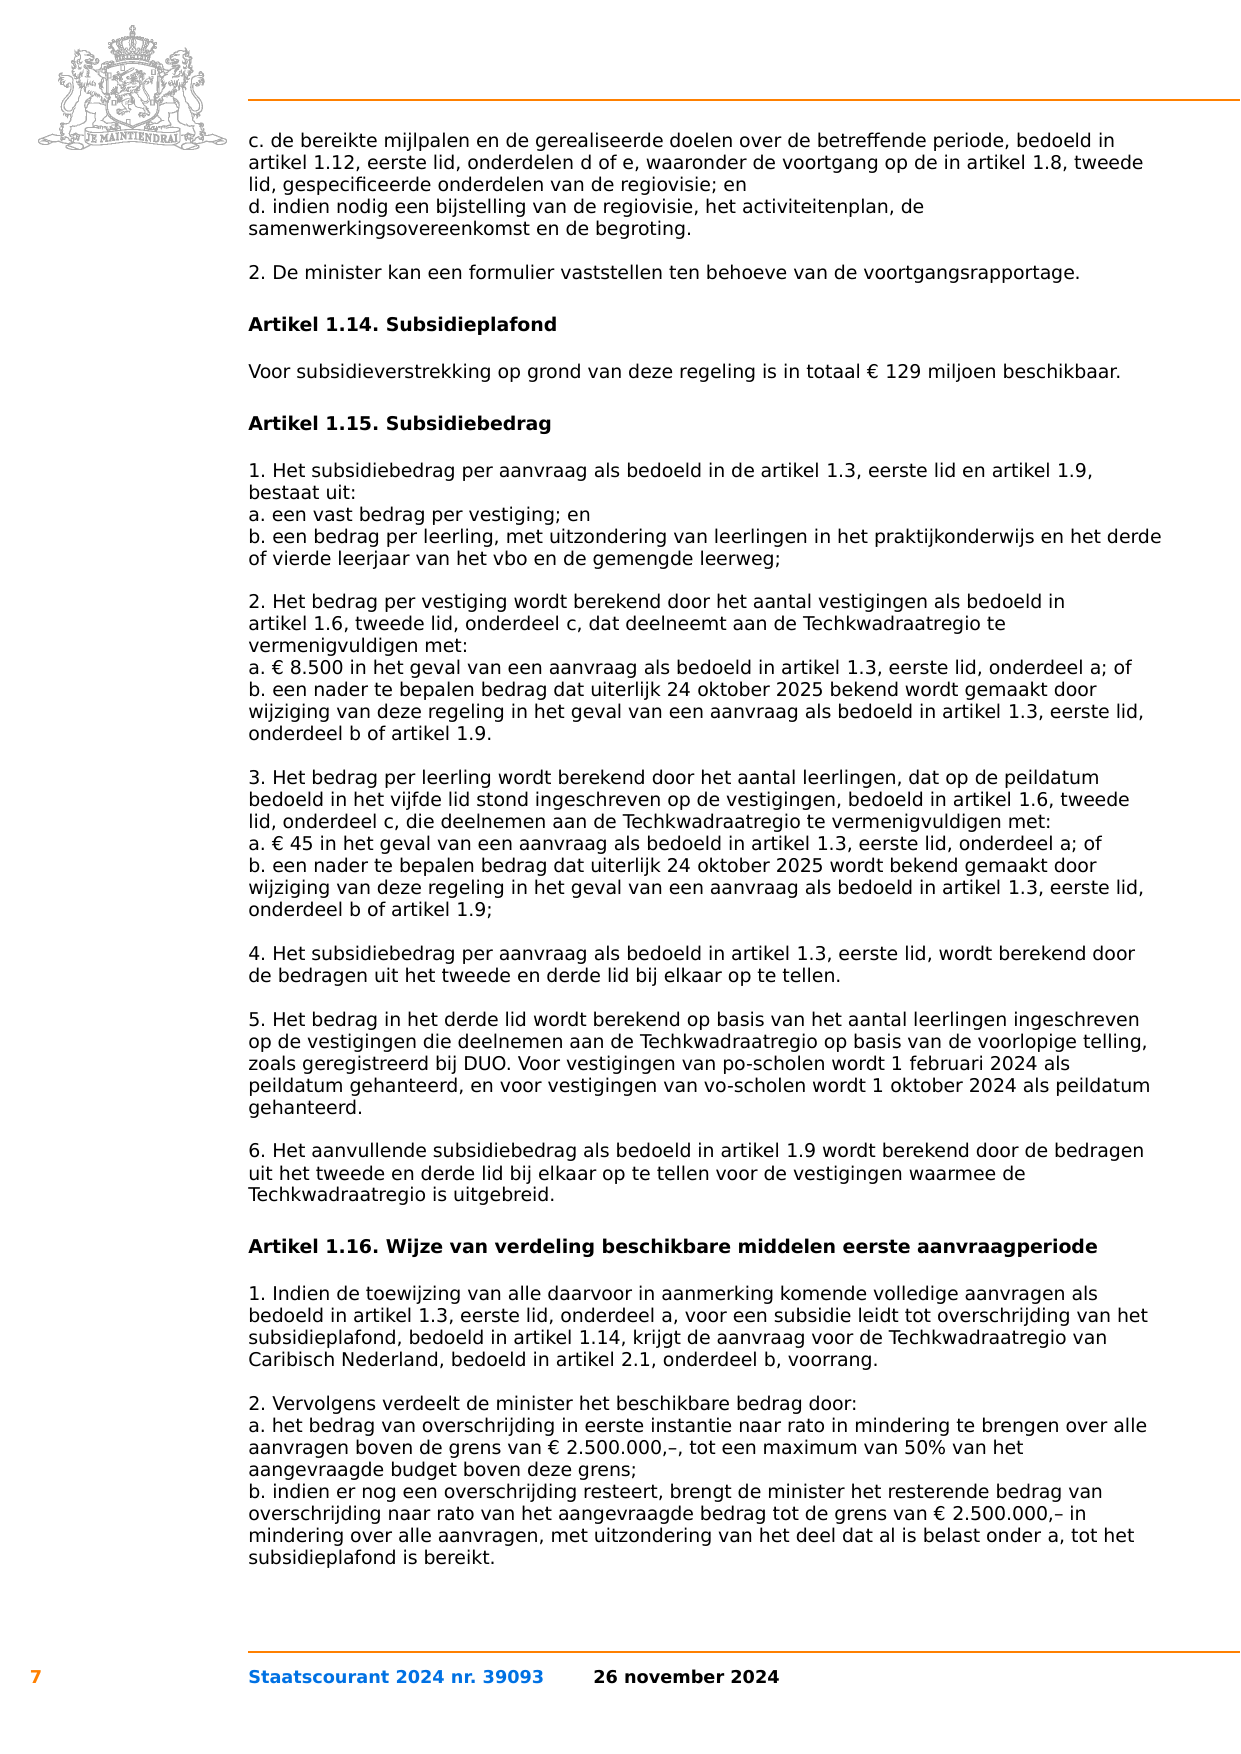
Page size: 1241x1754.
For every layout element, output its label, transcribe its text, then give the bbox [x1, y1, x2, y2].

text d. indien nodig een bijstelling van de regiovisie, het activiteitenplan, de samenwerkingsovereenkomst en de begroting. [248, 196, 1163, 240]
text 5. Het bedrag in het derde lid wordt berekend op basis van het aantal leerlingen ingeschreven op de vestigingen die deelnemen aan de Techkwadraatregio op basis van de voorlopige telling, zoals geregistreerd bij DUO. Voor vestigingen van po-scholen wordt 1 februari 2024 als peildatum gehanteerd, en voor vestigingen van vo-scholen wordt 1 oktober 2024 als peildatum gehanteerd. [248, 1009, 1163, 1118]
text 3. Het bedrag per leerling wordt berekend door het aantal leerlingen, dat op de peildatum bedoeld in het vijfde lid stond ingeschreven op de vestigingen, bedoeld in artikel 1.6, tweede lid, onderdeel c, die deelnemen aan de Techkwadraatregio te vermenigvuldigen met: [248, 767, 1163, 833]
subtitle Artikel 1.16. Wijze van verdeling beschikbare middelen eerste aanvraagperiode [248, 1236, 1163, 1258]
text a. € 45 in het geval van een aanvraag als bedoeld in artikel 1.3, eerste lid, onderdeel a; of [248, 833, 1163, 855]
text b. indien er nog een overschrijding resteert, brengt de minister het resterende bedrag van overschrijding naar rato van het aangevraagde bedrag tot de grens van € 2.500.000,– in mindering over alle aanvragen, met uitzondering van het deel dat al is belast onder a, tot het subsidieplafond is bereikt. [248, 1481, 1163, 1569]
subtitle Artikel 1.15. Subsidiebedrag [248, 413, 1163, 434]
text a. het bedrag van overschrijding in eerste instantie naar rato in mindering te brengen over alle aanvragen boven de grens van € 2.500.000,–, tot een maximum van 50% van het aangevraagde budget boven deze grens; [248, 1415, 1163, 1481]
text 2. Het bedrag per vestiging wordt berekend door het aantal vestigingen als bedoeld in artikel 1.6, tweede lid, onderdeel c, dat deelneemt aan de Techkwadraatregio te vermenigvuldigen met: [248, 591, 1163, 657]
text Voor subsidieverstrekking op grond van deze regeling is in totaal € 129 miljoen beschikbaar. [248, 361, 1163, 383]
text 4. Het subsidiebedrag per aanvraag als bedoeld in artikel 1.3, eerste lid, wordt berekend door de bedragen uit het tweede en derde lid bij elkaar op te tellen. [248, 943, 1163, 987]
text 1. Het subsidiebedrag per aanvraag als bedoeld in de artikel 1.3, eerste lid en artikel 1.9, bestaat uit: [248, 459, 1163, 503]
text 1. Indien de toewijzing van alle daarvoor in aanmerking komende volledige aanvragen als bedoeld in artikel 1.3, eerste lid, onderdeel a, voor een subsidie leidt tot overschrijding van het subsidieplafond, bedoeld in artikel 1.14, krijgt de aanvraag voor de Techkwadraatregio van Caribisch Nederland, bedoeld in artikel 2.1, onderdeel b, voorrang. [248, 1283, 1163, 1371]
text 2. De minister kan een formulier vaststellen ten behoeve van de voortgangsrapportage. [248, 262, 1163, 284]
text b. een nader te bepalen bedrag dat uiterlijk 24 oktober 2025 wordt bekend gemaakt door wijziging van deze regeling in het geval van een aanvraag als bedoeld in artikel 1.3, eerste lid, onderdeel b of artikel 1.9; [248, 855, 1163, 921]
text a. € 8.500 in het geval van een aanvraag als bedoeld in artikel 1.3, eerste lid, onderdeel a; of [248, 657, 1163, 679]
text a. een vast bedrag per vestiging; en [248, 503, 1163, 526]
text 2. Vervolgens verdeelt de minister het beschikbare bedrag door: [248, 1393, 1163, 1415]
text b. een bedrag per leerling, met uitzondering van leerlingen in het praktijkonderwijs en het derde of vierde leerjaar van het vbo en de gemengde leerweg; [248, 526, 1163, 569]
text 6. Het aanvullende subsidiebedrag als bedoeld in artikel 1.9 wordt berekend door de bedragen uit het tweede en derde lid bij elkaar op te tellen voor de vestigingen waarmee de Techkwadraatregio is uitgebreid. [248, 1140, 1163, 1206]
text c. de bereikte mijlpalen en de gerealiseerde doelen over de betreffende periode, bedoeld in artikel 1.12, eerste lid, onderdelen d of e, waaronder de voortgang op de in artikel 1.8, tweede lid, gespecificeerde onderdelen van de regiovisie; en [248, 130, 1163, 196]
subtitle Artikel 1.14. Subsidieplafond [248, 314, 1163, 336]
picture [38, 25, 227, 150]
text b. een nader te bepalen bedrag dat uiterlijk 24 oktober 2025 bekend wordt gemaakt door wijziging van deze regeling in het geval van een aanvraag als bedoeld in artikel 1.3, eerste lid, onderdeel b of artikel 1.9. [248, 679, 1163, 745]
